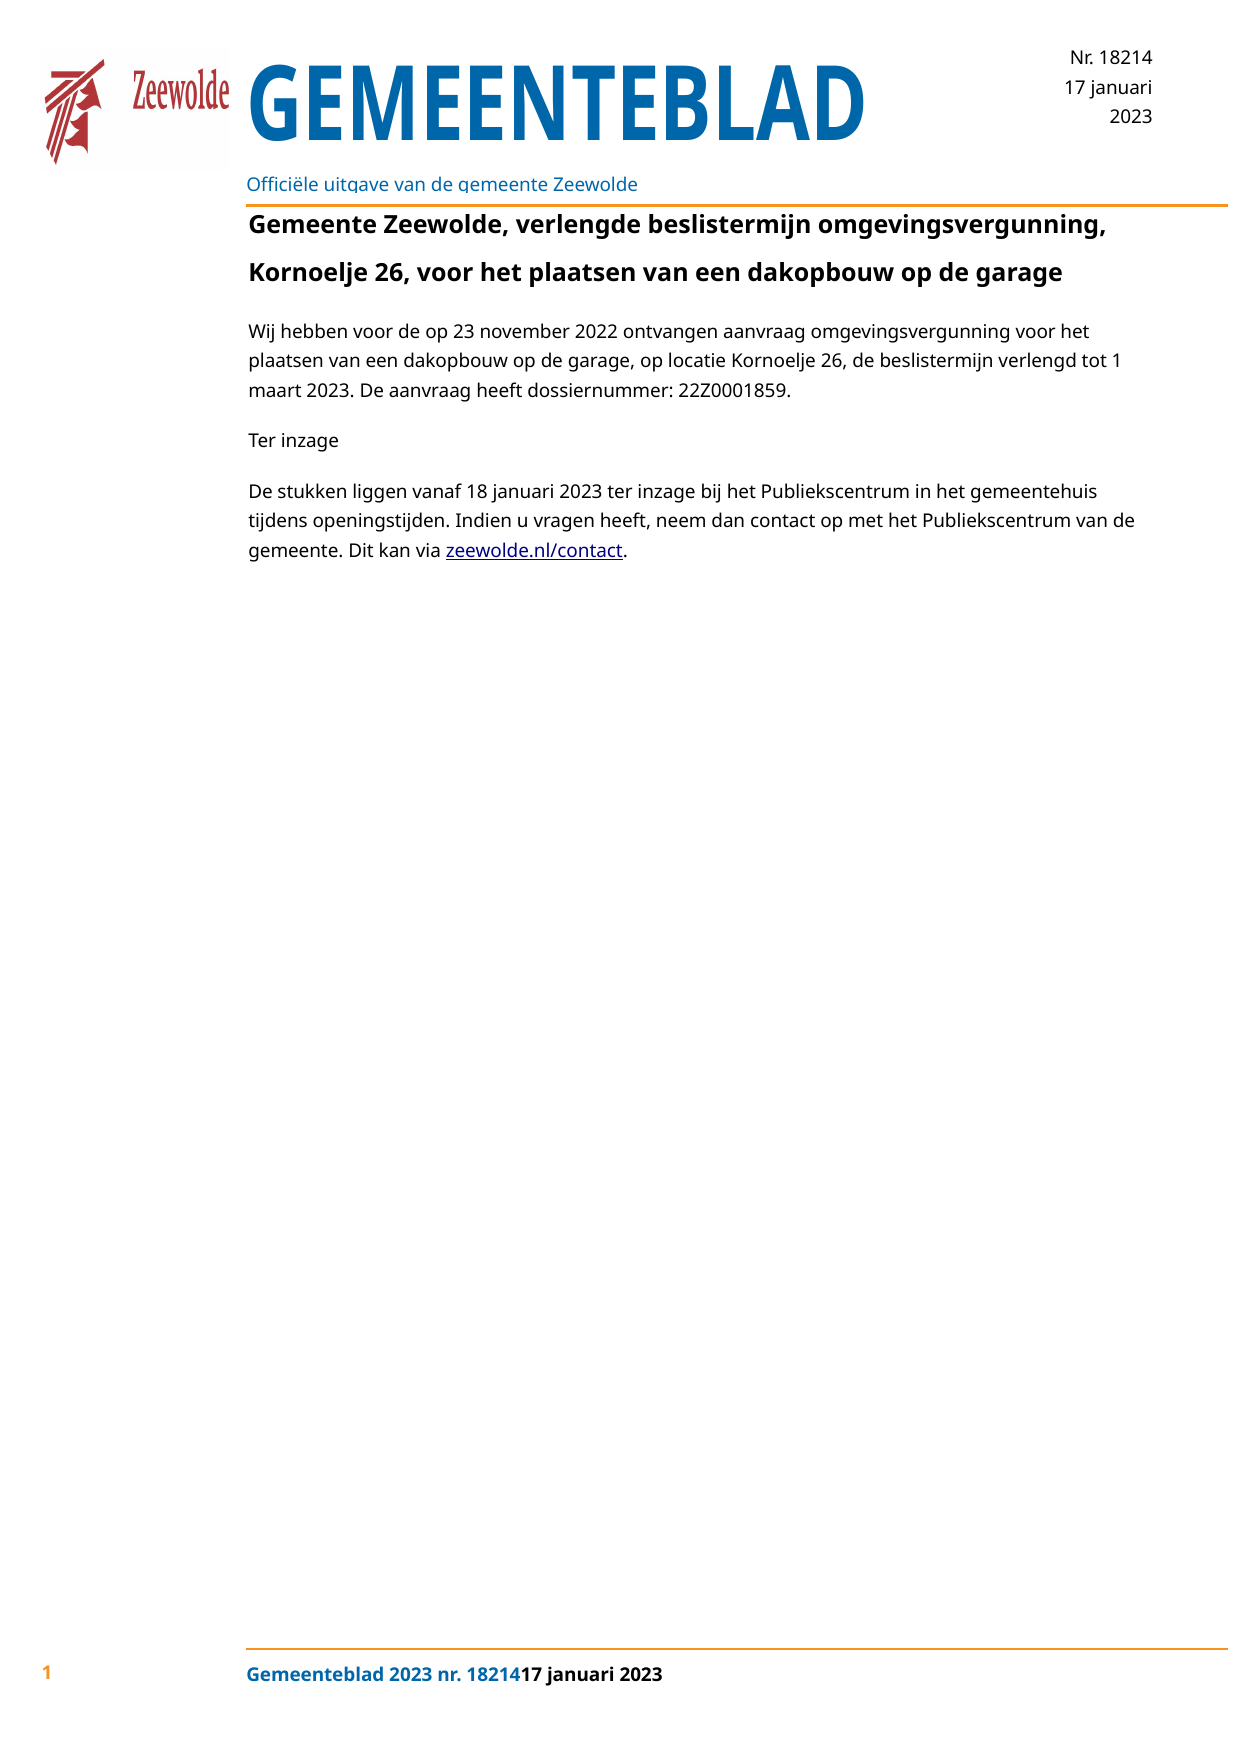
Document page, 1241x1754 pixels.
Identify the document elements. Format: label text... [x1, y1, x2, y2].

text De stukken liggen vanaf 18 januari 2023 ter inzage bij het Publiekscentrum in het gemeentehuis tijdens openingstijden. Indien u vragen heeft, neem dan contact op met het Publiekscentrum van de gemeente. Dit kan via zeewolde.nl/contact. [248, 478, 1152, 563]
picture [41, 47, 231, 172]
text Gemeente Zeewolde, verlengde beslistermijn omgevingsvergunning, Kornoelje 26, voor het plaatsen van een dakopbouw op de garage [248, 207, 1152, 288]
text Ter inzage [248, 427, 1152, 453]
text Wij hebben voor de op 23 november 2022 ontvangen aanvraag omgevingsvergunning voor het plaatsen van een dakopbouw op de garage, op locatie Kornoelje 26, de beslistermijn verlengd tot 1 maart 2023. De aanvraag heeft dossiernummer: 22Z0001859. [248, 318, 1152, 403]
